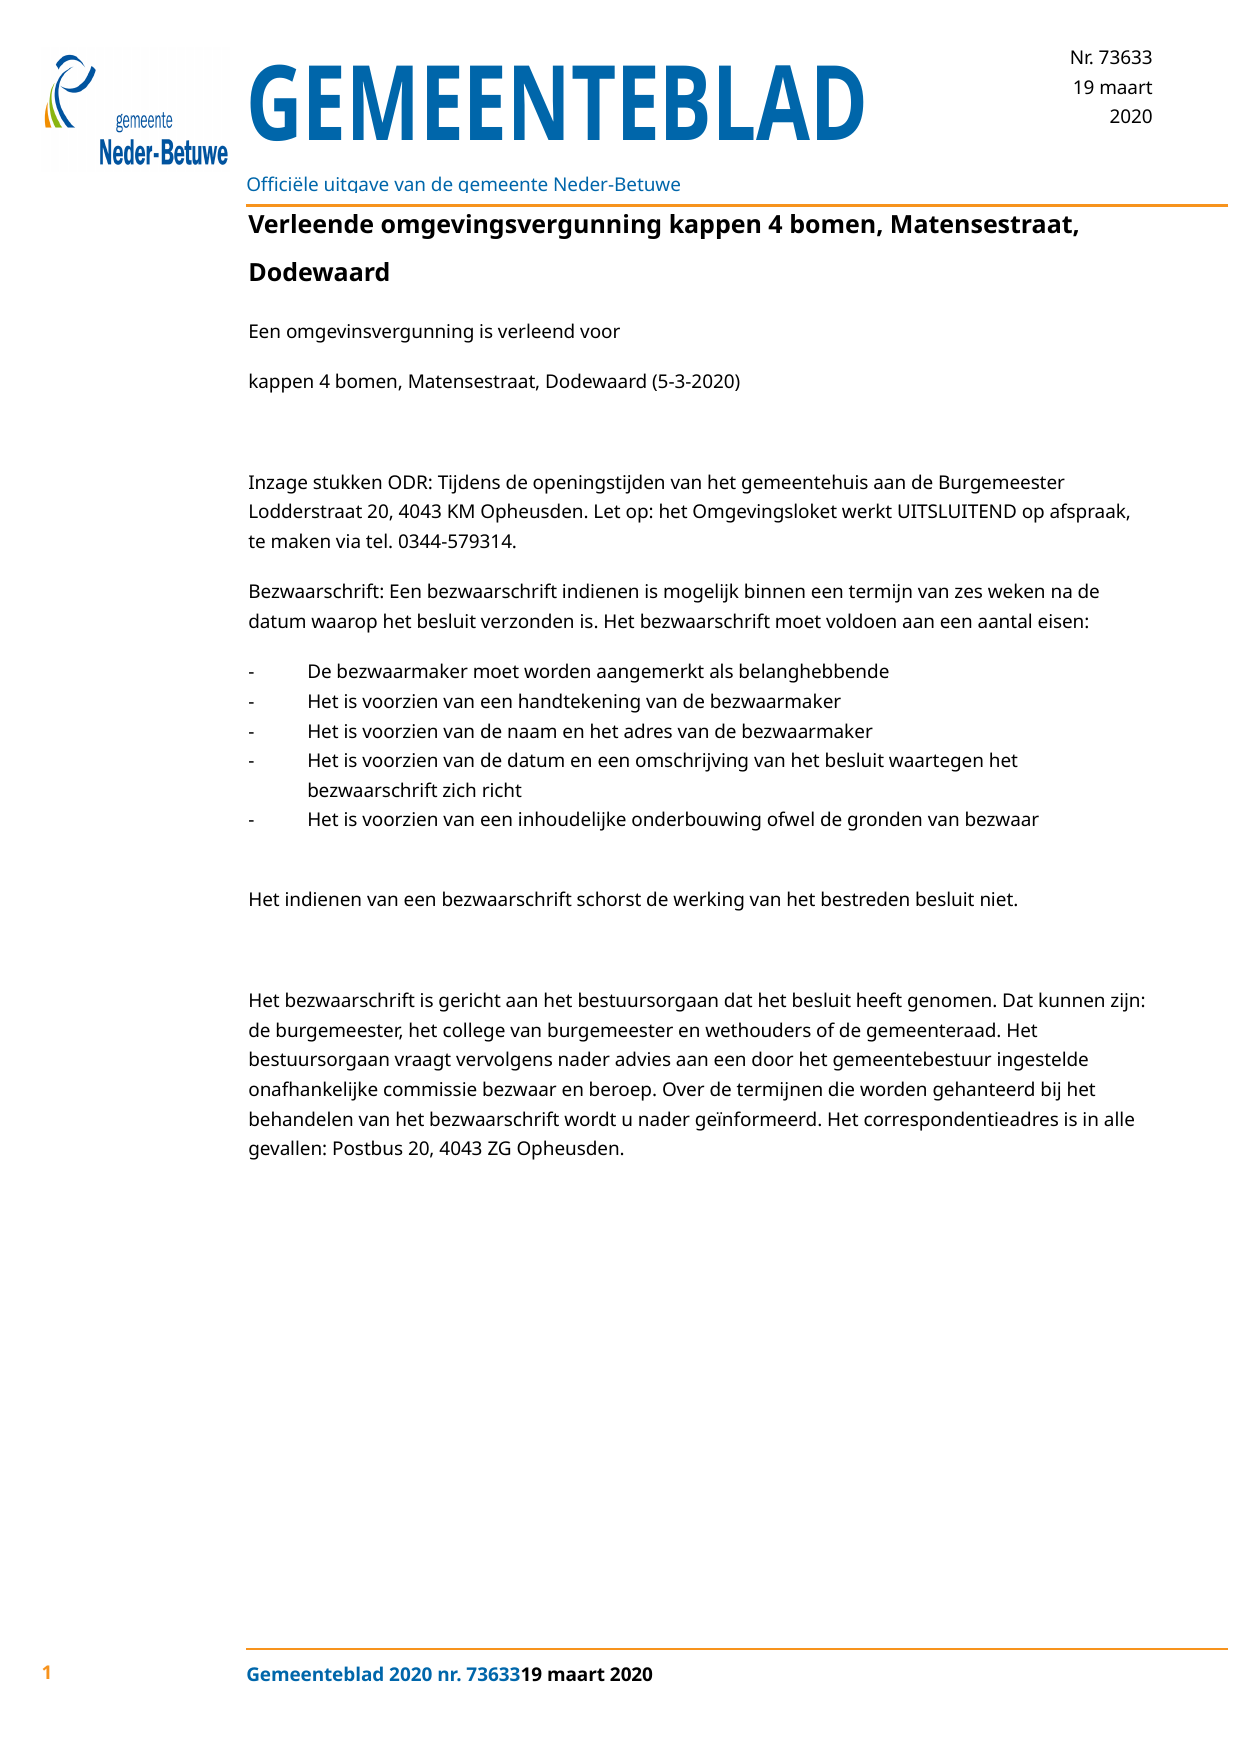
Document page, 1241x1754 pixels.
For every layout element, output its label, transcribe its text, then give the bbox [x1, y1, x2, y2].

picture [41, 47, 231, 172]
list Het is voorzien van een handtekening van de bezwaarmaker [248, 688, 1152, 714]
list Het is voorzien van de datum en een omschrijving van het besluit waartegen het bezwaarschrift zich richt [248, 747, 1152, 803]
text Bezwaarschrift: Een bezwaarschrift indienen is mogelijk binnen een termijn van zes weken na de datum waarop het besluit verzonden is. Het bezwaarschrift moet voldoen aan een aantal eisen: [248, 579, 1152, 634]
text Inzage stukken ODR: Tijdens de openingstijden van het gemeentehuis aan de Burgemeester Lodderstraat 20, 4043 KM Opheusden. Let op: het Omgevingsloket werkt UITSLUITEND op afspraak, te maken via tel. 0344-579314. [248, 469, 1152, 554]
list De bezwaarmaker moet worden aangemerkt als belanghebbende [248, 659, 1152, 684]
text Een omgevinsvergunning is verleend voor [248, 318, 1152, 344]
text kappen 4 bomen, Matensestraat, Dodewaard (5-3-2020) [248, 368, 1152, 394]
text Het bezwaarschrift is gericht aan het bestuursorgaan dat het besluit heeft genomen. Dat kunnen zijn: de burgemeester, het college van burgemeester en wethouders of de gemeenteraad. Het bestuursorgaan vraagt vervolgens nader advies aan een door het gemeentebestuur ingestelde onafhankelijke commissie bezwaar en beroep. Over de termijnen die worden gehanteerd bij het behandelen van het bezwaarschrift wordt u nader geïnformeerd. Het correspondentieadres is in alle gevallen: Postbus 20, 4043 ZG Opheusden. [248, 987, 1152, 1161]
text Het indienen van een bezwaarschrift schorst de werking van het bestreden besluit niet. [248, 887, 1152, 912]
text Verleende omgevingsvergunning kappen 4 bomen, Matensestraat, Dodewaard [248, 207, 1152, 288]
list Het is voorzien van de naam en het adres van de bezwaarmaker [248, 718, 1152, 744]
list Het is voorzien van een inhoudelijke onderbouwing ofwel de gronden van bezwaar [248, 807, 1152, 832]
